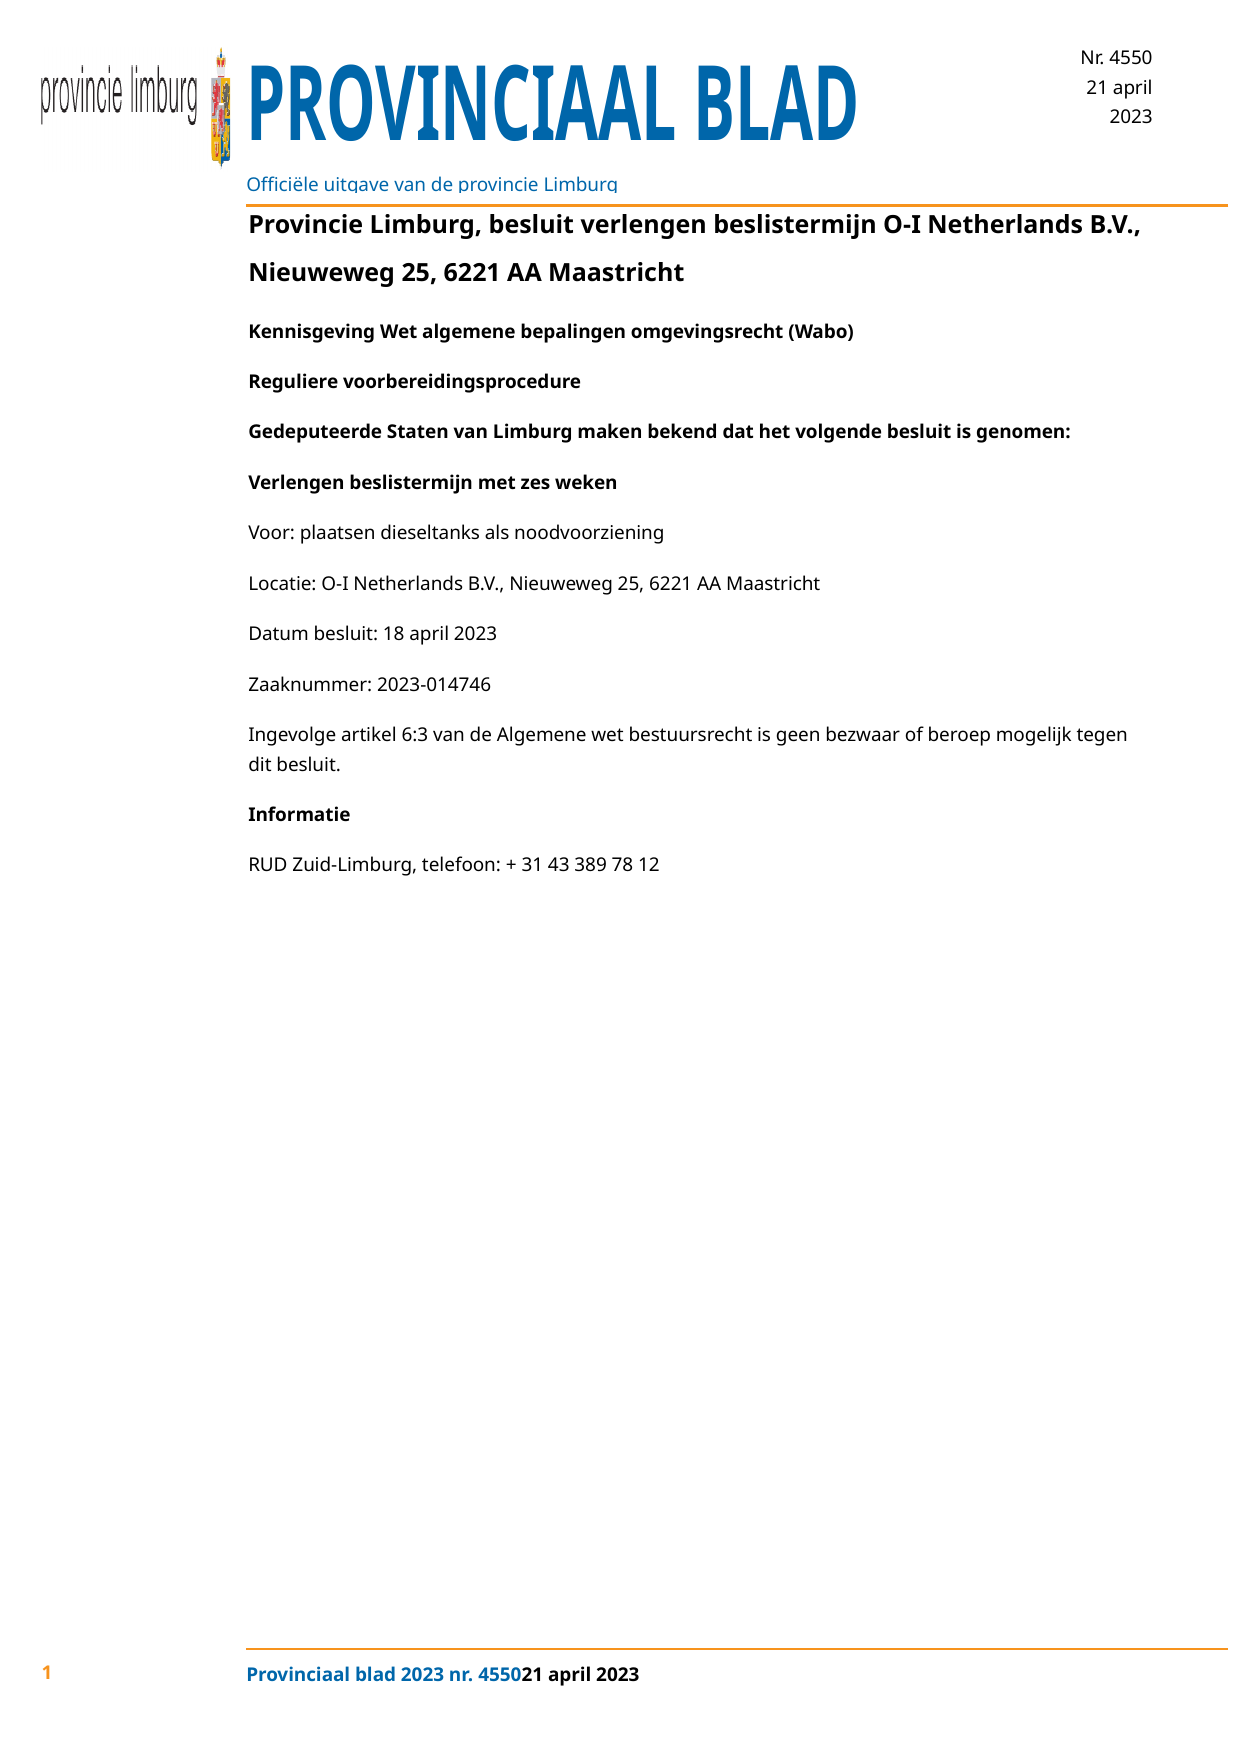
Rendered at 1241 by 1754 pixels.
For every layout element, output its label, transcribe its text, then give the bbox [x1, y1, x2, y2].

text RUD Zuid-Limburg, telefoon: + 31 43 389 78 12 [248, 852, 1152, 877]
text Voor: plaatsen dieseltanks als noodvoorziening [248, 519, 1152, 545]
text Provincie Limburg, besluit verlengen beslistermijn O-I Netherlands B.V., Nieuweweg 25, 6221 AA Maastricht [248, 207, 1152, 288]
text Reguliere voorbereidingsprocedure [248, 368, 1152, 394]
text Datum besluit: 18 april 2023 [248, 620, 1152, 646]
text Gedeputeerde Staten van Limburg maken bekend dat het volgende besluit is genomen: [248, 419, 1152, 444]
text Locatie: O-I Netherlands B.V., Nieuweweg 25, 6221 AA Maastricht [248, 570, 1152, 596]
text Informatie [248, 801, 1152, 827]
text Verlengen beslistermijn met zes weken [248, 469, 1152, 495]
picture [41, 47, 231, 172]
text Ingevolge artikel 6:3 van de Algemene wet bestuursrecht is geen bezwaar of beroep mogelijk tegen dit besluit. [248, 721, 1152, 777]
text Kennisgeving Wet algemene bepalingen omgevingsrecht (Wabo) [248, 318, 1152, 344]
text Zaaknummer: 2023-014746 [248, 671, 1152, 697]
